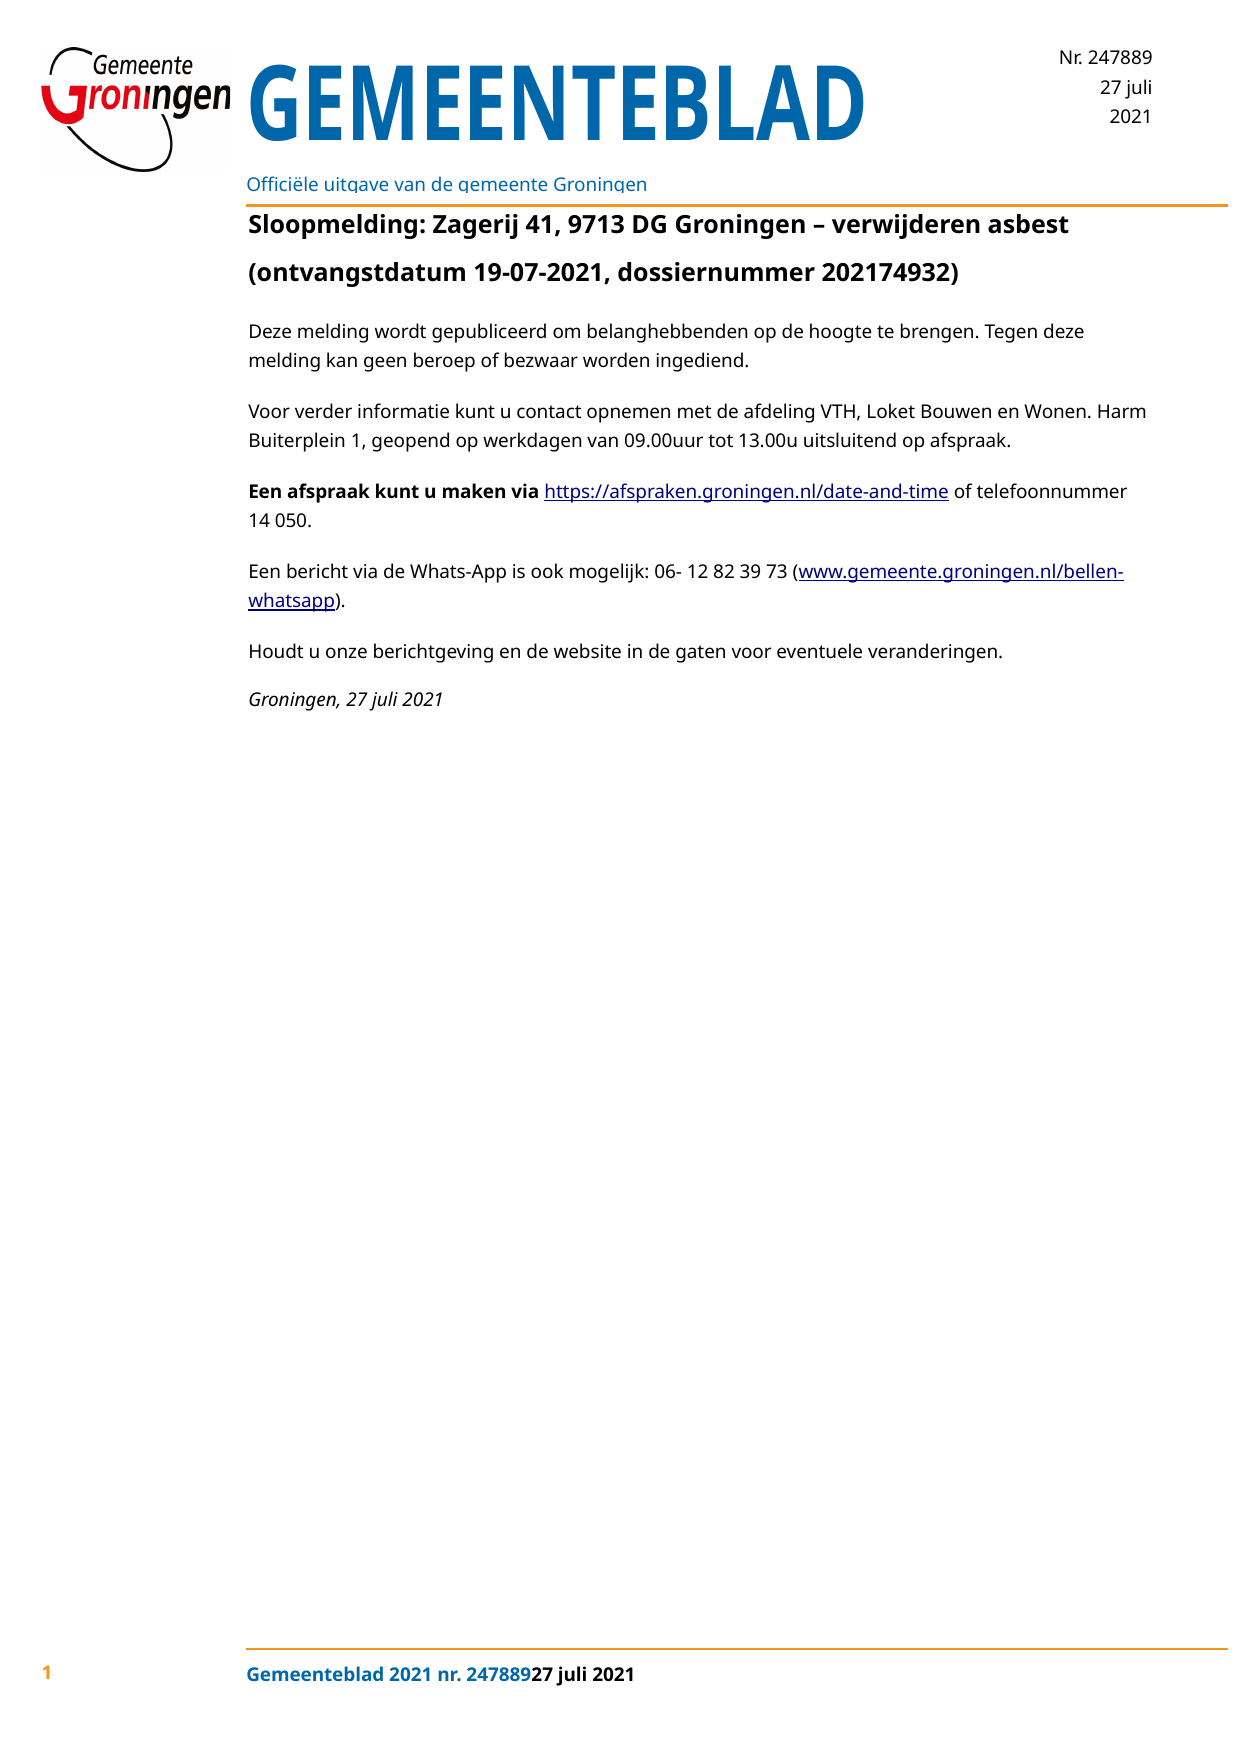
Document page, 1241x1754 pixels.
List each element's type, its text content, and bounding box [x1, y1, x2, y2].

picture [41, 47, 231, 172]
text Groningen, 27 juli 2021 [248, 686, 1152, 711]
text Een bericht via de Whats-App is ook mogelijk: 06- 12 82 39 73 (www.gemeente.groningen.nl/bellen-whatsapp). [248, 558, 1152, 613]
text Voor verder informatie kunt u contact opnemen met de afdeling VTH, Loket Bouwen en Wonen. Harm Buiterplein 1, geopend op werkdagen van 09.00uur tot 13.00u uitsluitend op afspraak. [248, 398, 1152, 453]
text Een afspraak kunt u maken via https://afspraken.groningen.nl/date-and-time of telefoonnummer 14 050. [248, 478, 1152, 533]
text Deze melding wordt gepubliceerd om belanghebbenden op de hoogte te brengen. Tegen deze melding kan geen beroep of bezwaar worden ingediend. [248, 318, 1152, 373]
text Sloopmelding: Zagerij 41, 9713 DG Groningen – verwijderen asbest (ontvangstdatum 19-07-2021, dossiernummer 202174932) [248, 207, 1152, 288]
text Houdt u onze berichtgeving en de website in de gaten voor eventuele veranderingen. [248, 638, 1152, 664]
